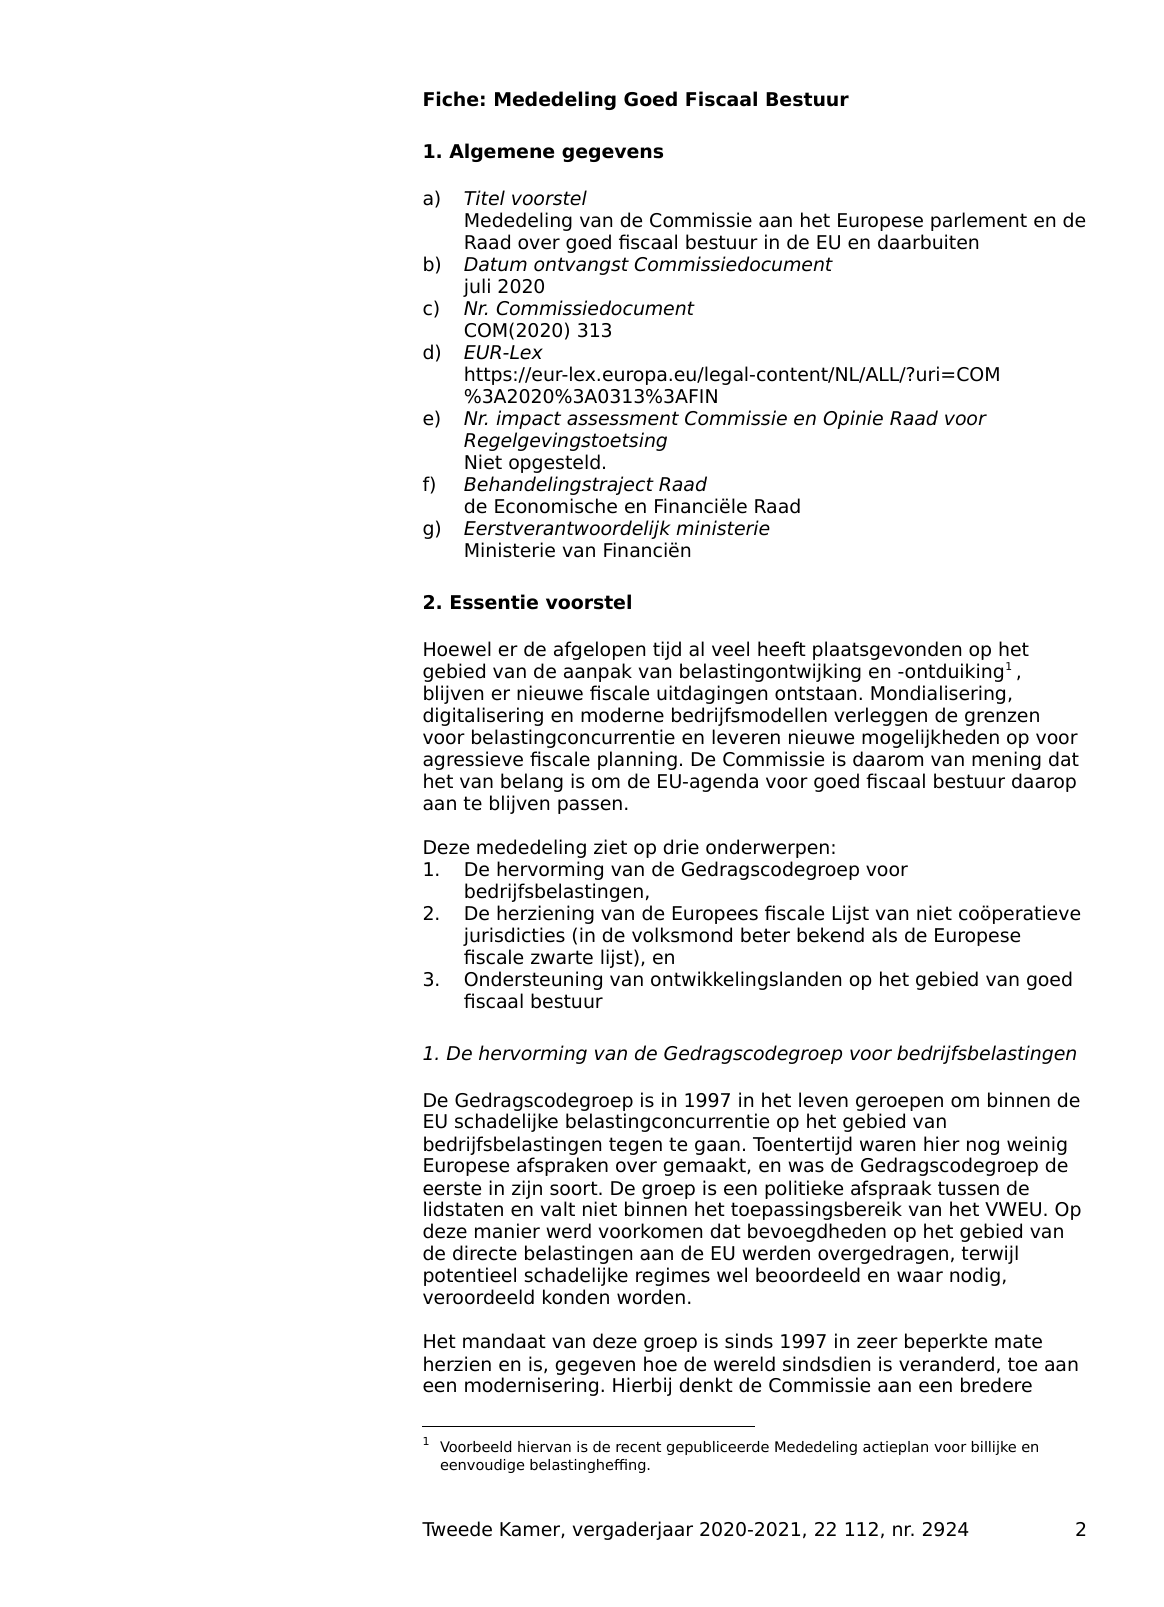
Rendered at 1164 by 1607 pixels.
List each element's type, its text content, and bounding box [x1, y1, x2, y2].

text 3. Ondersteuning van ontwikkelingslanden op het gebied van goed fiscaal bestuur [422, 968, 1087, 1012]
text g) Eerstverantwoordelijk ministerie [422, 518, 1087, 540]
text d) EUR-Lex [422, 342, 1087, 364]
text Ministerie van Financiën [464, 540, 1087, 562]
text COM(2020) 313 [464, 320, 1087, 342]
text Het mandaat van deze groep is sinds 1997 in zeer beperkte mate herzien en is, gegeven hoe de wereld sindsdien is veranderd, toe aan een modernisering. Hierbij denkt de Commissie aan een bredere [422, 1331, 1087, 1397]
subtitle 2. Essentie voorstel [422, 592, 1087, 614]
text Niet opgesteld. [464, 452, 1087, 474]
subtitle 1. Algemene gegevens [422, 141, 1087, 163]
subtitle 1. De hervorming van de Gedragscodegroep voor bedrijfsbelastingen [422, 1042, 1087, 1064]
text f) Behandelingstraject Raad [422, 474, 1087, 496]
text b) Datum ontvangst Commissiedocument [422, 254, 1087, 276]
text 1. De hervorming van de Gedragscodegroep voor bedrijfsbelastingen, [422, 859, 1087, 903]
text Hoewel er de afgelopen tijd al veel heeft plaatsgevonden op het gebied van de aanpak van belastingontwijking en -ontduiking, blijven er nieuwe fiscale uitdagingen ontstaan. Mondialisering, digitalisering en moderne bedrijfsmodellen verleggen de grenzen voor belastingconcurrentie en leveren nieuwe mogelijkheden op voor agressieve fiscale planning. De Commissie is daarom van mening dat het van belang is om de EU-agenda voor goed fiscaal bestuur daarop aan te blijven passen. [422, 639, 1087, 814]
text https://eur-lex.europa.eu/legal-content/NL/ALL/?uri=COM%3A2020%3A0313%3AFIN [464, 364, 1087, 408]
text juli 2020 [464, 276, 1087, 298]
text c) Nr. Commissiedocument [422, 298, 1087, 320]
subtitle Fiche: Mededeling Goed Fiscaal Bestuur [422, 89, 1087, 111]
text De Gedragscodegroep is in 1997 in het leven geroepen om binnen de EU schadelijke belastingconcurrentie op het gebied van bedrijfsbelastingen tegen te gaan. Toentertijd waren hier nog weinig Europese afspraken over gemaakt, en was de Gedragscodegroep de eerste in zijn soort. De groep is een politieke afspraak tussen de lidstaten en valt niet binnen het toepassingsbereik van het VWEU. Op deze manier werd voorkomen dat bevoegdheden op het gebied van de directe belastingen aan de EU werden overgedragen, terwijl potentieel schadelijke regimes wel beoordeeld en waar nodig, veroordeeld konden worden. [422, 1089, 1087, 1309]
text a) Titel voorstel [422, 188, 1087, 210]
text Mededeling van de Commissie aan het Europese parlement en de Raad over goed fiscaal bestuur in de EU en daarbuiten [464, 210, 1087, 254]
text e) Nr. impact assessment Commissie en Opinie Raad voor Regelgevingstoetsing [422, 408, 1087, 452]
text Deze mededeling ziet op drie onderwerpen: [422, 837, 1087, 859]
text Voorbeeld hiervan is de recent gepubliceerde Mededeling actieplan voor billijke en eenvoudige belastingheffing. [422, 1435, 1087, 1474]
text 2. De herziening van de Europees fiscale Lijst van niet coöperatieve jurisdicties (in de volksmond beter bekend als de Europese fiscale zwarte lijst), en [422, 903, 1087, 968]
text de Economische en Financiële Raad [464, 496, 1087, 518]
